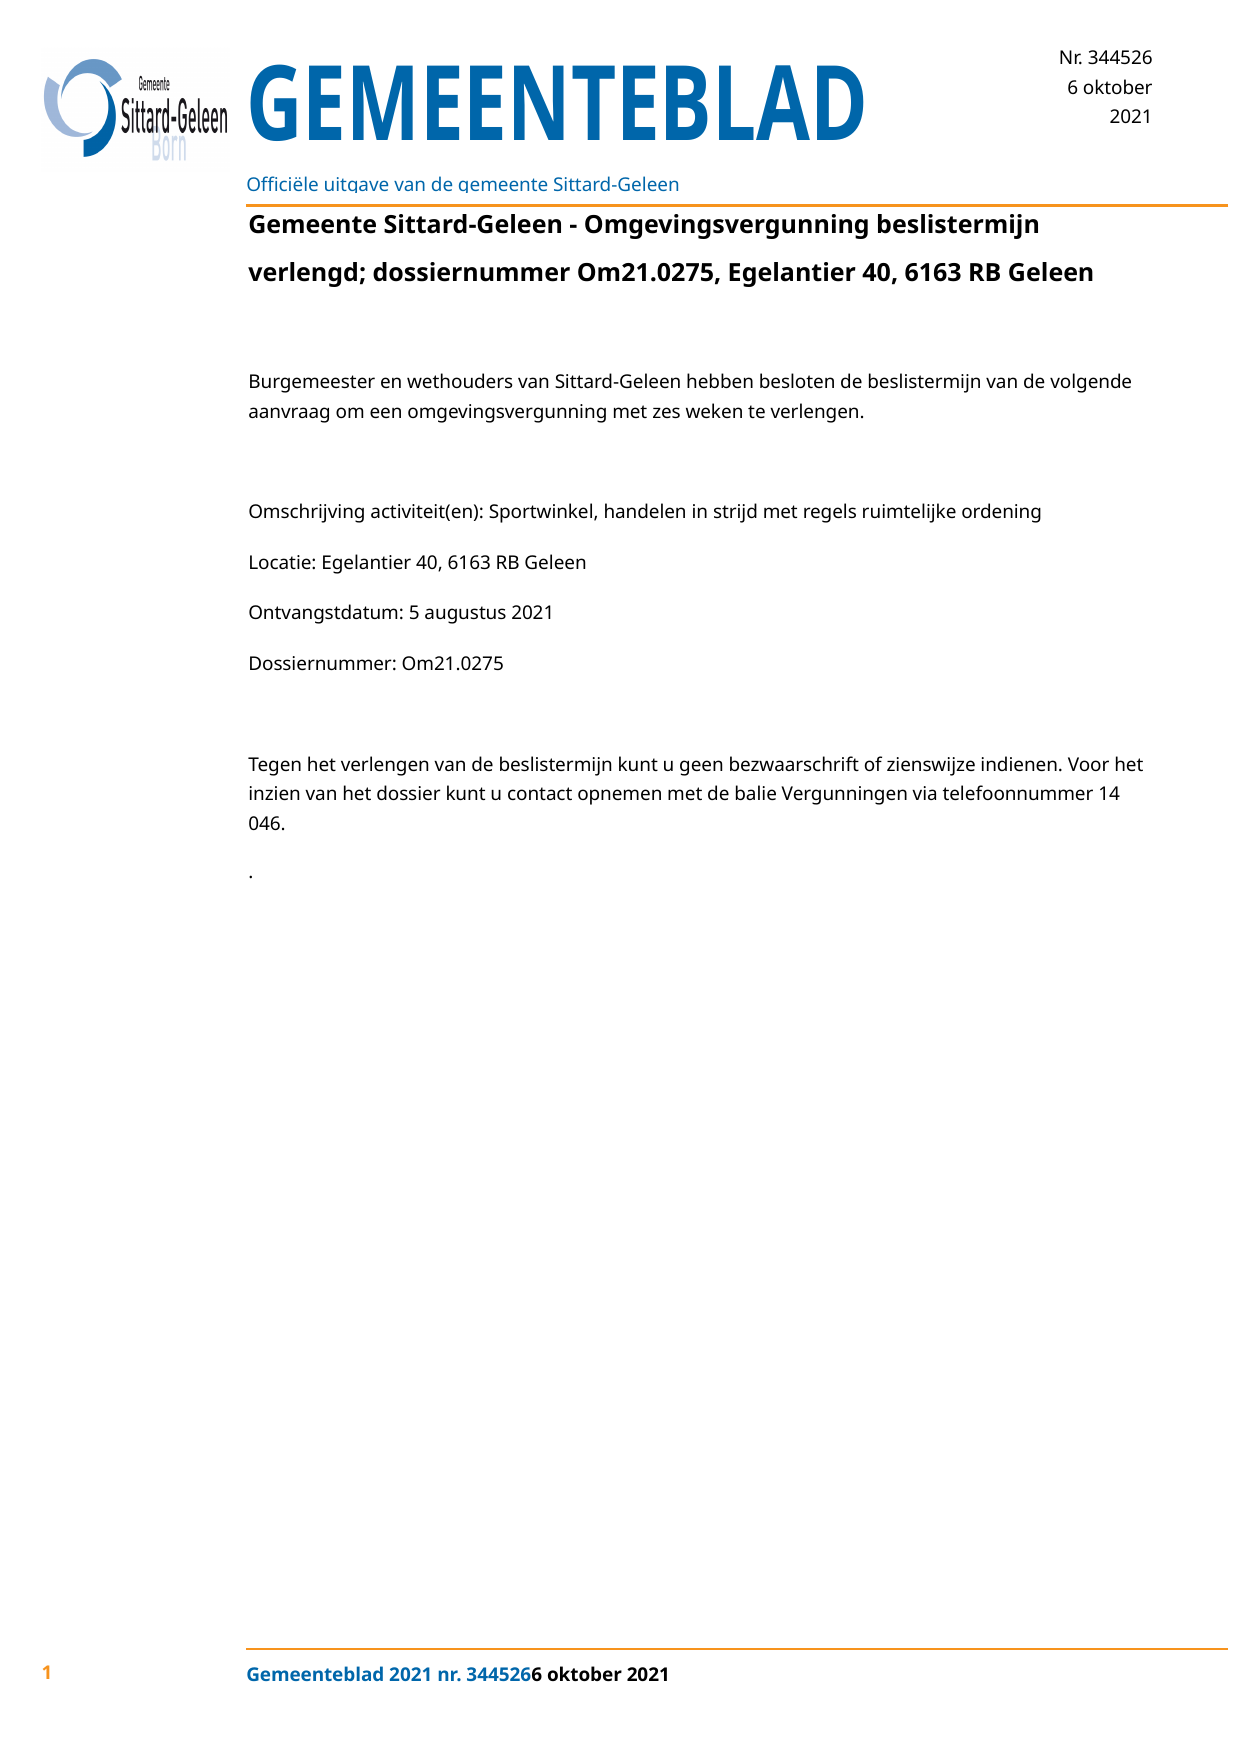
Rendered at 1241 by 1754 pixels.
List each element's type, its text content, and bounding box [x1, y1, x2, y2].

text Burgemeester en wethouders van Sittard-Geleen hebben besloten de beslistermijn van de volgende aanvraag om een omgevingsvergunning met zes weken te verlengen. [248, 368, 1152, 424]
text Dossiernummer: Om21.0275 [248, 650, 1152, 676]
text Omschrijving activiteit(en): Sportwinkel, handelen in strijd met regels ruimtelijke ordening [248, 499, 1152, 524]
text Ontvangstdatum: 5 augustus 2021 [248, 599, 1152, 625]
text Gemeente Sittard-Geleen - Omgevingsvergunning beslistermijn verlengd; dossiernummer Om21.0275, Egelantier 40, 6163 RB Geleen [248, 207, 1152, 288]
text Tegen het verlengen van de beslistermijn kunt u geen bezwaarschrift of zienswijze indienen. Voor het inzien van het dossier kunt u contact opnemen met de balie Vergunningen via telefoonnummer 14 046. [248, 751, 1152, 836]
picture [41, 47, 231, 172]
text . [248, 858, 1152, 883]
text Locatie: Egelantier 40, 6163 RB Geleen [248, 549, 1152, 575]
